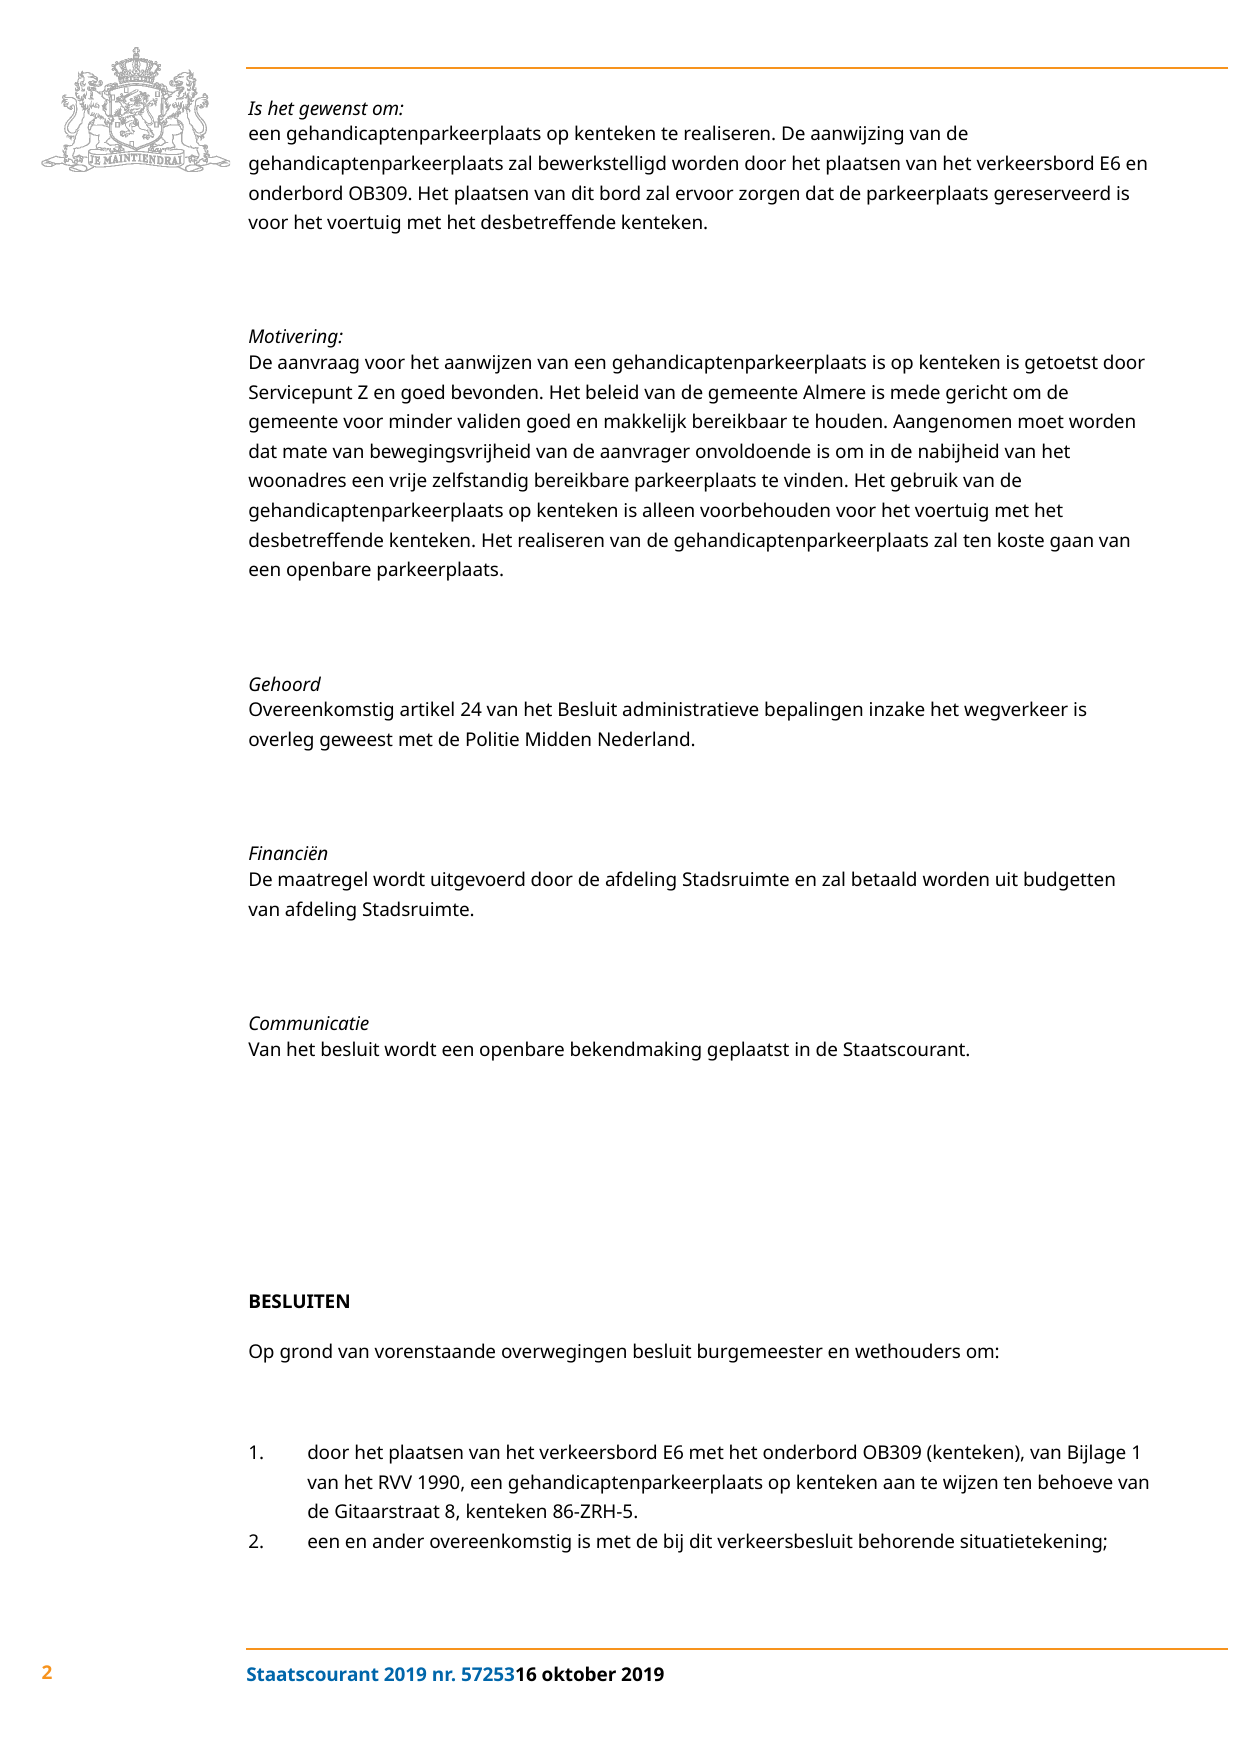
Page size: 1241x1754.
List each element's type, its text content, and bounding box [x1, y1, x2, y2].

text Overeenkomstig artikel 24 van het Besluit administratieve bepalingen inzake het wegverkeer is overleg geweest met de Politie Midden Nederland. [248, 697, 1152, 752]
text Is het gewenst om: [248, 95, 1152, 121]
list een en ander overeenkomstig is met de bij dit verkeersbesluit behorende situatietekening; [248, 1528, 1152, 1554]
text een gehandicaptenparkeerplaats op kenteken te realiseren. De aanwijzing van de gehandicaptenparkeerplaats zal bewerkstelligd worden door het plaatsen van het verkeersbord E6 en onderbord OB309. Het plaatsen van dit bord zal ervoor zorgen dat de parkeerplaats gereserveerd is voor het voertuig met het desbetreffende kenteken. [248, 121, 1152, 235]
text BESLUITEN [248, 1288, 1152, 1314]
text De aanvraag voor het aanwijzen van een gehandicaptenparkeerplaats is op kenteken is getoetst door Servicepunt Z en goed bevonden. Het beleid van de gemeente Almere is mede gericht om de gemeente voor minder validen goed en makkelijk bereikbaar te houden. Aangenomen moet worden dat mate van bewegingsvrijheid van de aanvrager onvoldoende is om in de nabijheid van het woonadres een vrije zelfstandig bereikbare parkeerplaats te vinden. Het gebruik van de gehandicaptenparkeerplaats op kenteken is alleen voorbehouden voor het voertuig met het desbetreffende kenteken. Het realiseren van de gehandicaptenparkeerplaats zal ten koste gaan van een openbare parkeerplaats. [248, 349, 1152, 582]
list door het plaatsen van het verkeersbord E6 met het onderbord OB309 (kenteken), van Bijlage 1 van het RVV 1990, een gehandicaptenparkeerplaats op kenteken aan te wijzen ten behoeve van de Gitaarstraat 8, kenteken 86-ZRH-5. [248, 1439, 1152, 1524]
text Motivering: [248, 324, 1152, 349]
text De maatregel wordt uitgevoerd door de afdeling Stadsruimte en zal betaald worden uit budgetten van afdeling Stadsruimte. [248, 866, 1152, 922]
text Financiën [248, 841, 1152, 866]
text Op grond van vorenstaande overwegingen besluit burgemeester en wethouders om: [248, 1338, 1152, 1364]
text Communicatie [248, 1010, 1152, 1036]
picture [41, 47, 231, 172]
text Gehoord [248, 671, 1152, 697]
text Van het besluit wordt een openbare bekendmaking geplaatst in de Staatscourant. [248, 1036, 1152, 1062]
